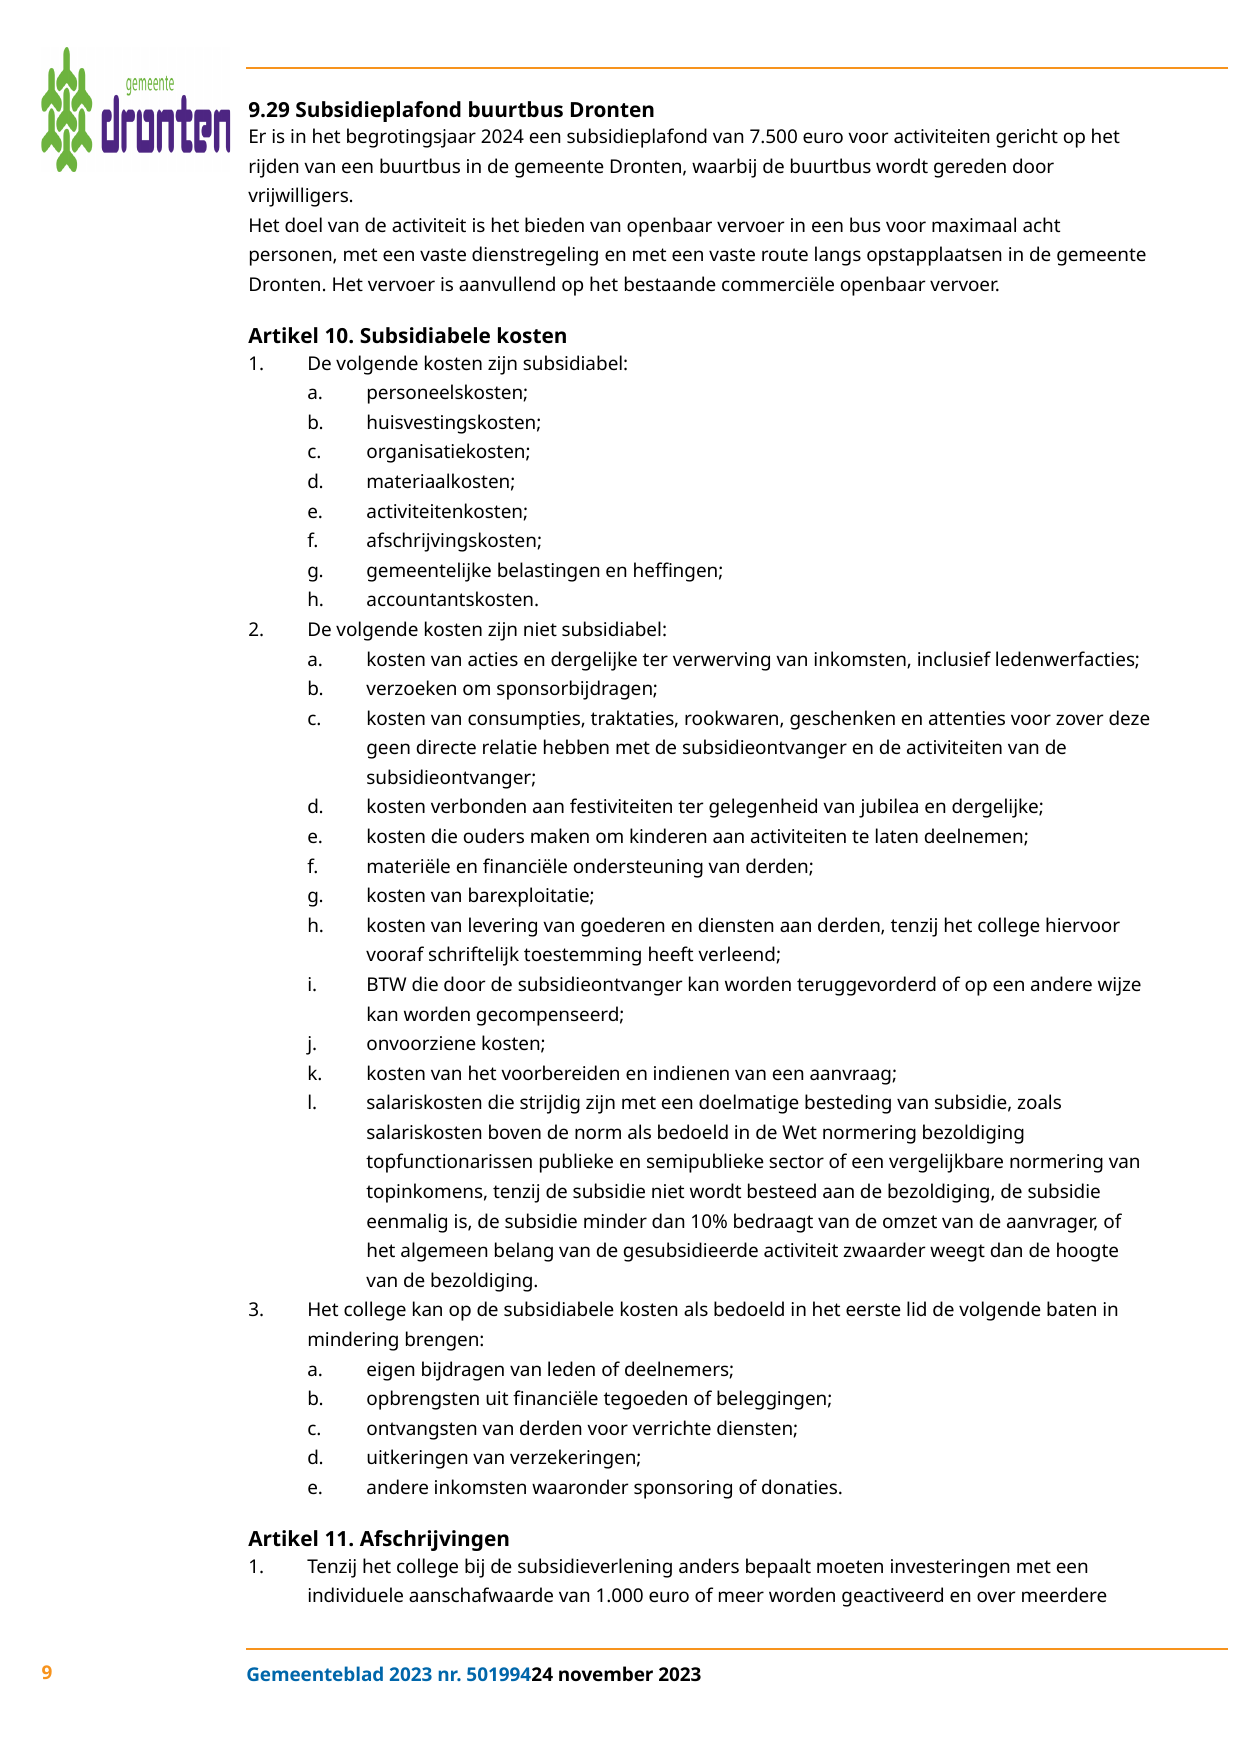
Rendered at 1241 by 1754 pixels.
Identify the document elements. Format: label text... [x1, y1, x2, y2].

list accountantskosten. [307, 587, 1152, 612]
text Er is in het begrotingsjaar 2024 een subsidieplafond van 7.500 euro voor activiteiten gericht op het rijden van een buurtbus in de gemeente Dronten, waarbij de buurtbus wordt gereden door vrijwilligers. [248, 123, 1152, 208]
list kosten van levering van goederen en diensten aan derden, tenzij het college hiervoor vooraf schriftelijk toestemming heeft verleend; [307, 912, 1152, 967]
list activiteitenkosten; [307, 498, 1152, 524]
list kosten van het voorbereiden en indienen van een aanvraag; [307, 1060, 1152, 1086]
list kosten van acties en dergelijke ter verwerving van inkomsten, inclusief ledenwerfacties; [307, 646, 1152, 672]
list Het college kan op de subsidiabele kosten als bedoeld in het eerste lid de volgende baten in mindering brengen: [248, 1297, 1152, 1352]
list organisatiekosten; [307, 439, 1152, 464]
text Het doel van de activiteit is het bieden van openbaar vervoer in een bus voor maximaal acht personen, met een vaste dienstregeling en met een vaste route langs opstapplaatsen in de gemeente Dronten. Het vervoer is aanvullend op het bestaande commerciële openbaar vervoer. [248, 212, 1152, 297]
list huisvestingskosten; [307, 409, 1152, 435]
list De volgende kosten zijn niet subsidiabel: [248, 616, 1152, 642]
list andere inkomsten waaronder sponsoring of donaties. [307, 1474, 1152, 1500]
list materiaalkosten; [307, 468, 1152, 494]
list afschrijvingskosten; [307, 527, 1152, 553]
list onvoorziene kosten; [307, 1030, 1152, 1056]
list kosten verbonden aan festiviteiten ter gelegenheid van jubilea en dergelijke; [307, 794, 1152, 819]
list kosten van barexploitatie; [307, 882, 1152, 908]
text 9.29 Subsidieplafond buurtbus Dronten [248, 95, 1152, 123]
list kosten die ouders maken om kinderen aan activiteiten te laten deelnemen; [307, 823, 1152, 849]
list opbrengsten uit financiële tegoeden of beleggingen; [307, 1385, 1152, 1411]
list De volgende kosten zijn subsidiabel: [248, 350, 1152, 376]
list materiële en financiële ondersteuning van derden; [307, 853, 1152, 879]
list kosten van consumpties, traktaties, rookwaren, geschenken en attenties voor zover deze geen directe relatie hebben met de subsidieontvanger en de activiteiten van de subsidieontvanger; [307, 705, 1152, 790]
list personeelskosten; [307, 379, 1152, 405]
list Tenzij het college bij de subsidieverlening anders bepaalt moeten investeringen met een individuele aanschafwaarde van 1.000 euro of meer worden geactiveerd en over meerdere [248, 1553, 1152, 1608]
list uitkeringen van verzekeringen; [307, 1444, 1152, 1470]
list eigen bijdragen van leden of deelnemers; [307, 1356, 1152, 1382]
list ontvangsten van derden voor verrichte diensten; [307, 1415, 1152, 1441]
list salariskosten die strijdig zijn met een doelmatige besteding van subsidie, zoals salariskosten boven de norm als bedoeld in de Wet normering bezoldiging topfunctionarissen publieke en semipublieke sector of een vergelijkbare normering van topinkomens, tenzij de subsidie niet wordt besteed aan de bezoldiging, de subsidie eenmalig is, de subsidie minder dan 10% bedraagt van de omzet van de aanvrager, of het algemeen belang van de gesubsidieerde activiteit zwaarder weegt dan de hoogte van de bezoldiging. [307, 1089, 1152, 1293]
text Artikel 11. Afschrijvingen [248, 1524, 1152, 1553]
list BTW die door de subsidieontvanger kan worden teruggevorderd of op een andere wijze kan worden gecompenseerd; [307, 971, 1152, 1027]
list verzoeken om sponsorbijdragen; [307, 675, 1152, 701]
list gemeentelijke belastingen en heffingen; [307, 557, 1152, 583]
text Artikel 10. Subsidiabele kosten [248, 322, 1152, 350]
picture [41, 47, 231, 172]
